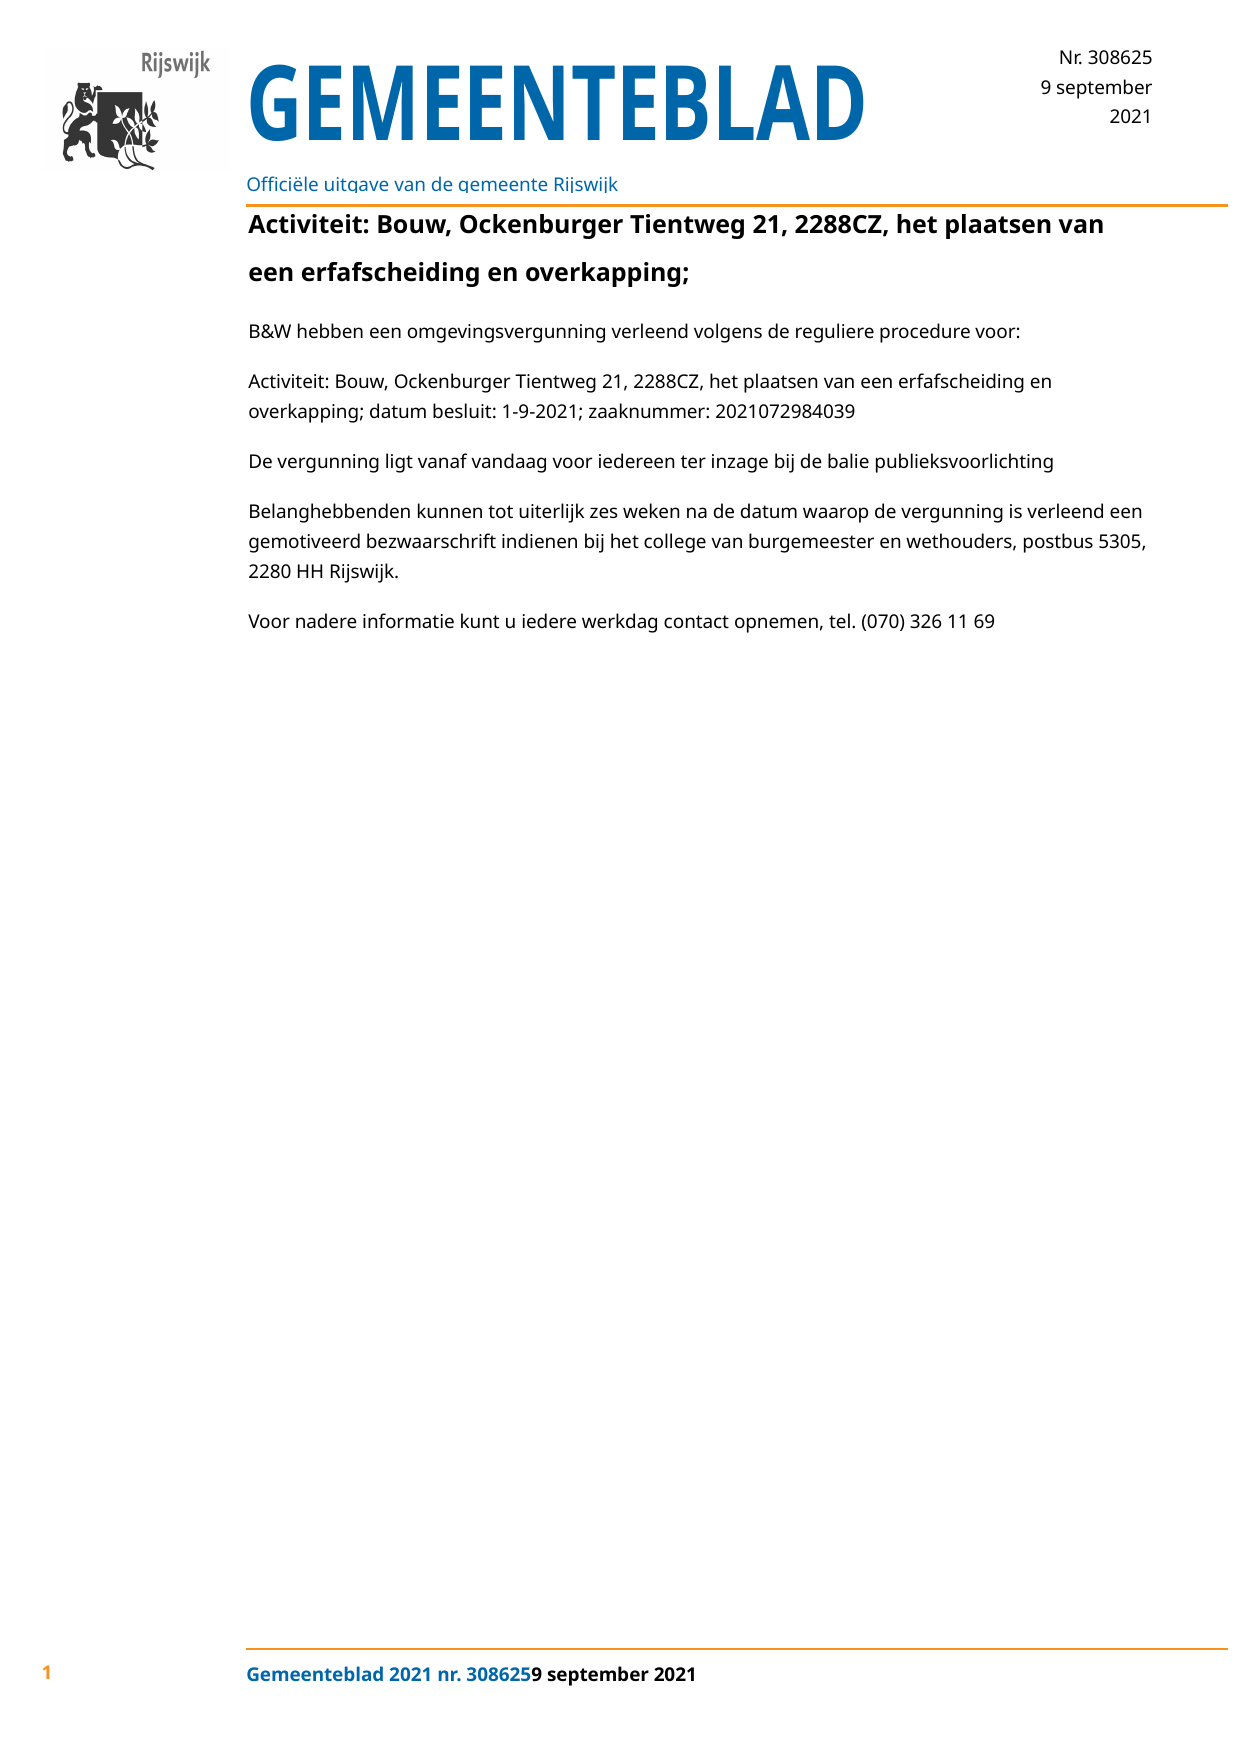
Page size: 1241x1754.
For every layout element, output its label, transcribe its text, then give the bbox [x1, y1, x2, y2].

text Activiteit: Bouw, Ockenburger Tientweg 21, 2288CZ, het plaatsen van een erfafscheiding en overkapping; [248, 207, 1152, 288]
text Activiteit: Bouw, Ockenburger Tientweg 21, 2288CZ, het plaatsen van een erfafscheiding en overkapping; datum besluit: 1-9-2021; zaaknummer: 2021072984039 [248, 368, 1152, 424]
text B&W hebben een omgevingsvergunning verleend volgens de reguliere procedure voor: [248, 318, 1152, 344]
picture [41, 47, 231, 172]
text De vergunning ligt vanaf vandaag voor iedereen ter inzage bij de balie publieksvoorlichting [248, 448, 1152, 474]
text Belanghebbenden kunnen tot uiterlijk zes weken na de datum waarop de vergunning is verleend een gemotiveerd bezwaarschrift indienen bij het college van burgemeester en wethouders, postbus 5305, 2280 HH Rijswijk. [248, 499, 1152, 584]
text Voor nadere informatie kunt u iedere werkdag contact opnemen, tel. (070) 326 11 69 [248, 608, 1152, 634]
